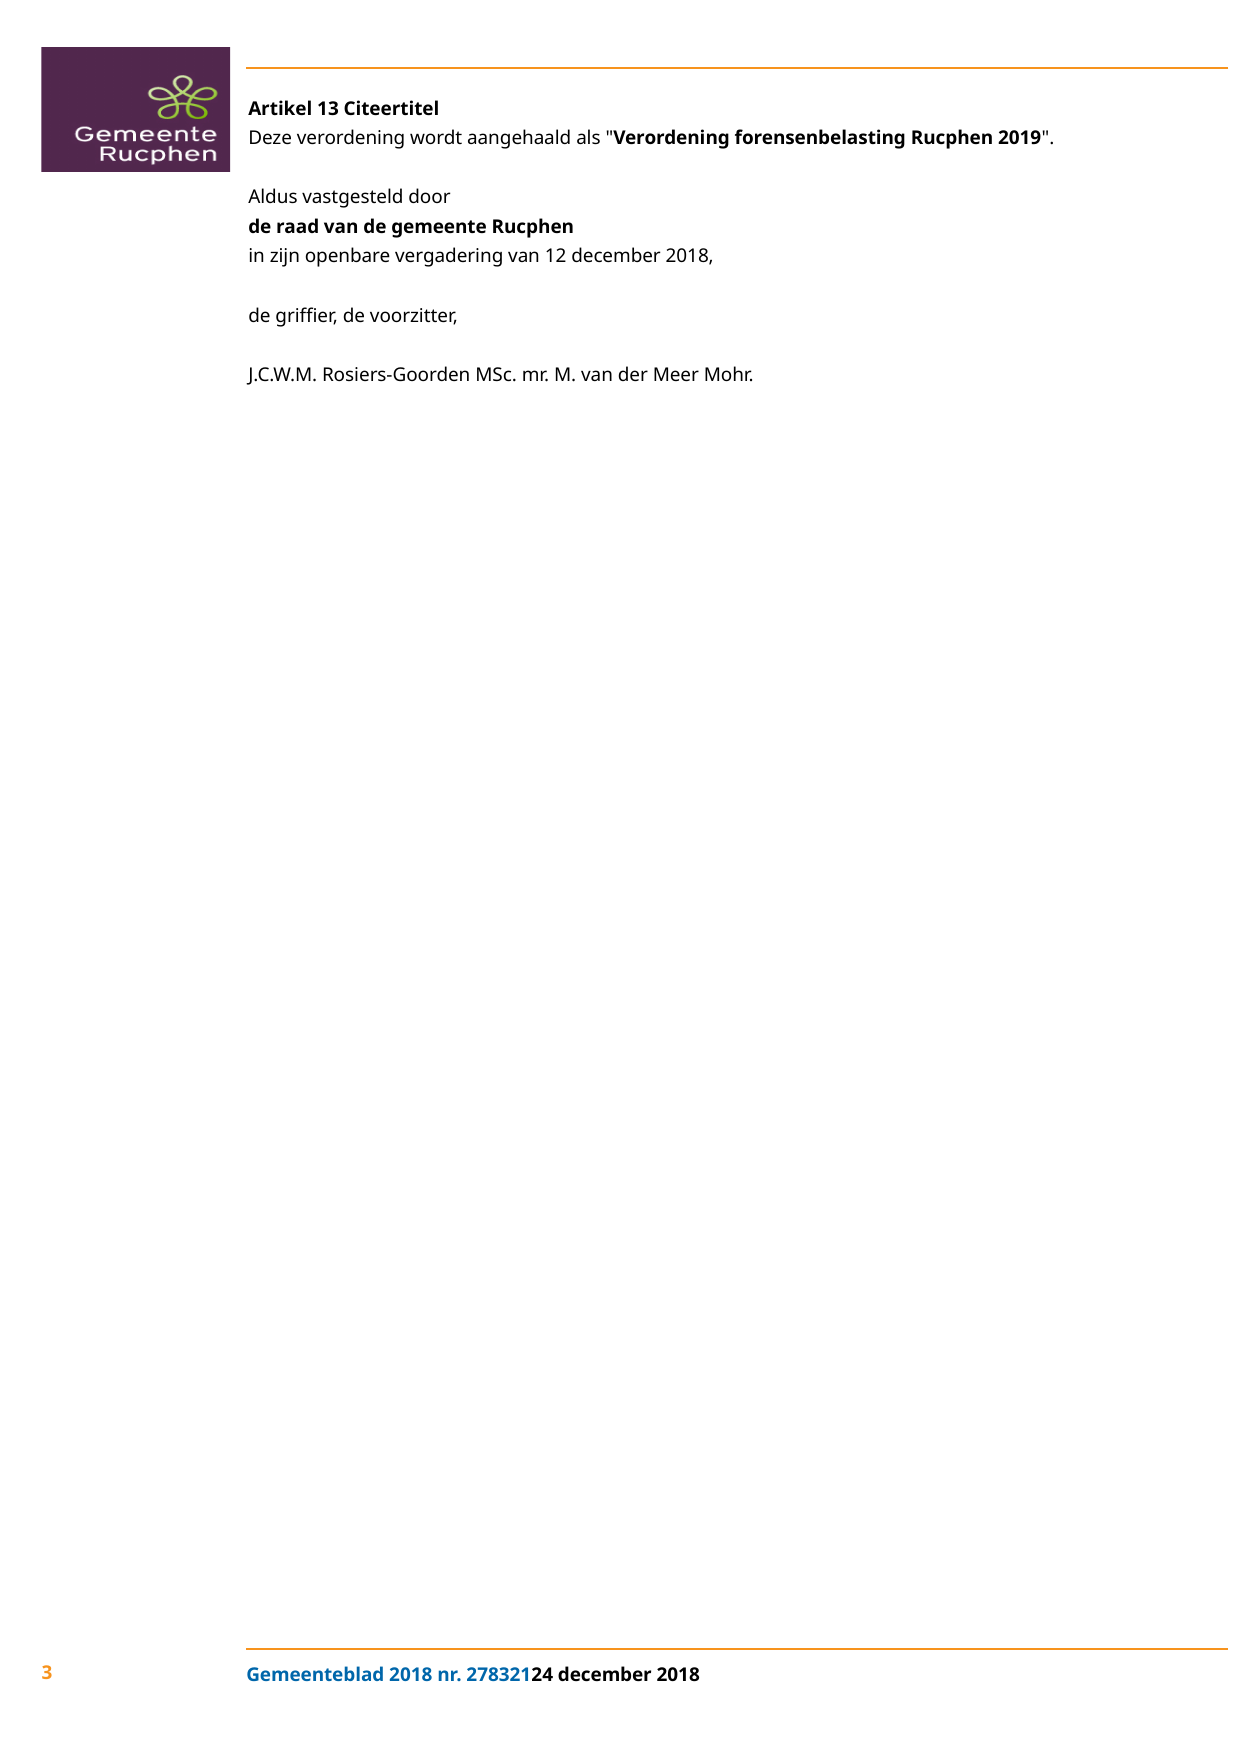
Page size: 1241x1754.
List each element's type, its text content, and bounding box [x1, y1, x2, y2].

text J.C.W.M. Rosiers-Goorden MSc. mr. M. van der Meer Mohr. [248, 361, 1152, 387]
text in zijn openbare vergadering van 12 december 2018, [248, 243, 1152, 268]
picture [41, 47, 231, 172]
text Deze verordening wordt aangehaald als "Verordening forensenbelasting Rucphen 2019". [248, 124, 1152, 150]
text Aldus vastgesteld door [248, 183, 1152, 209]
text de raad van de gemeente Rucphen [248, 213, 1152, 239]
text Artikel 13 Citeertitel [248, 95, 1152, 121]
text de griffier, de voorzitter, [248, 302, 1152, 328]
